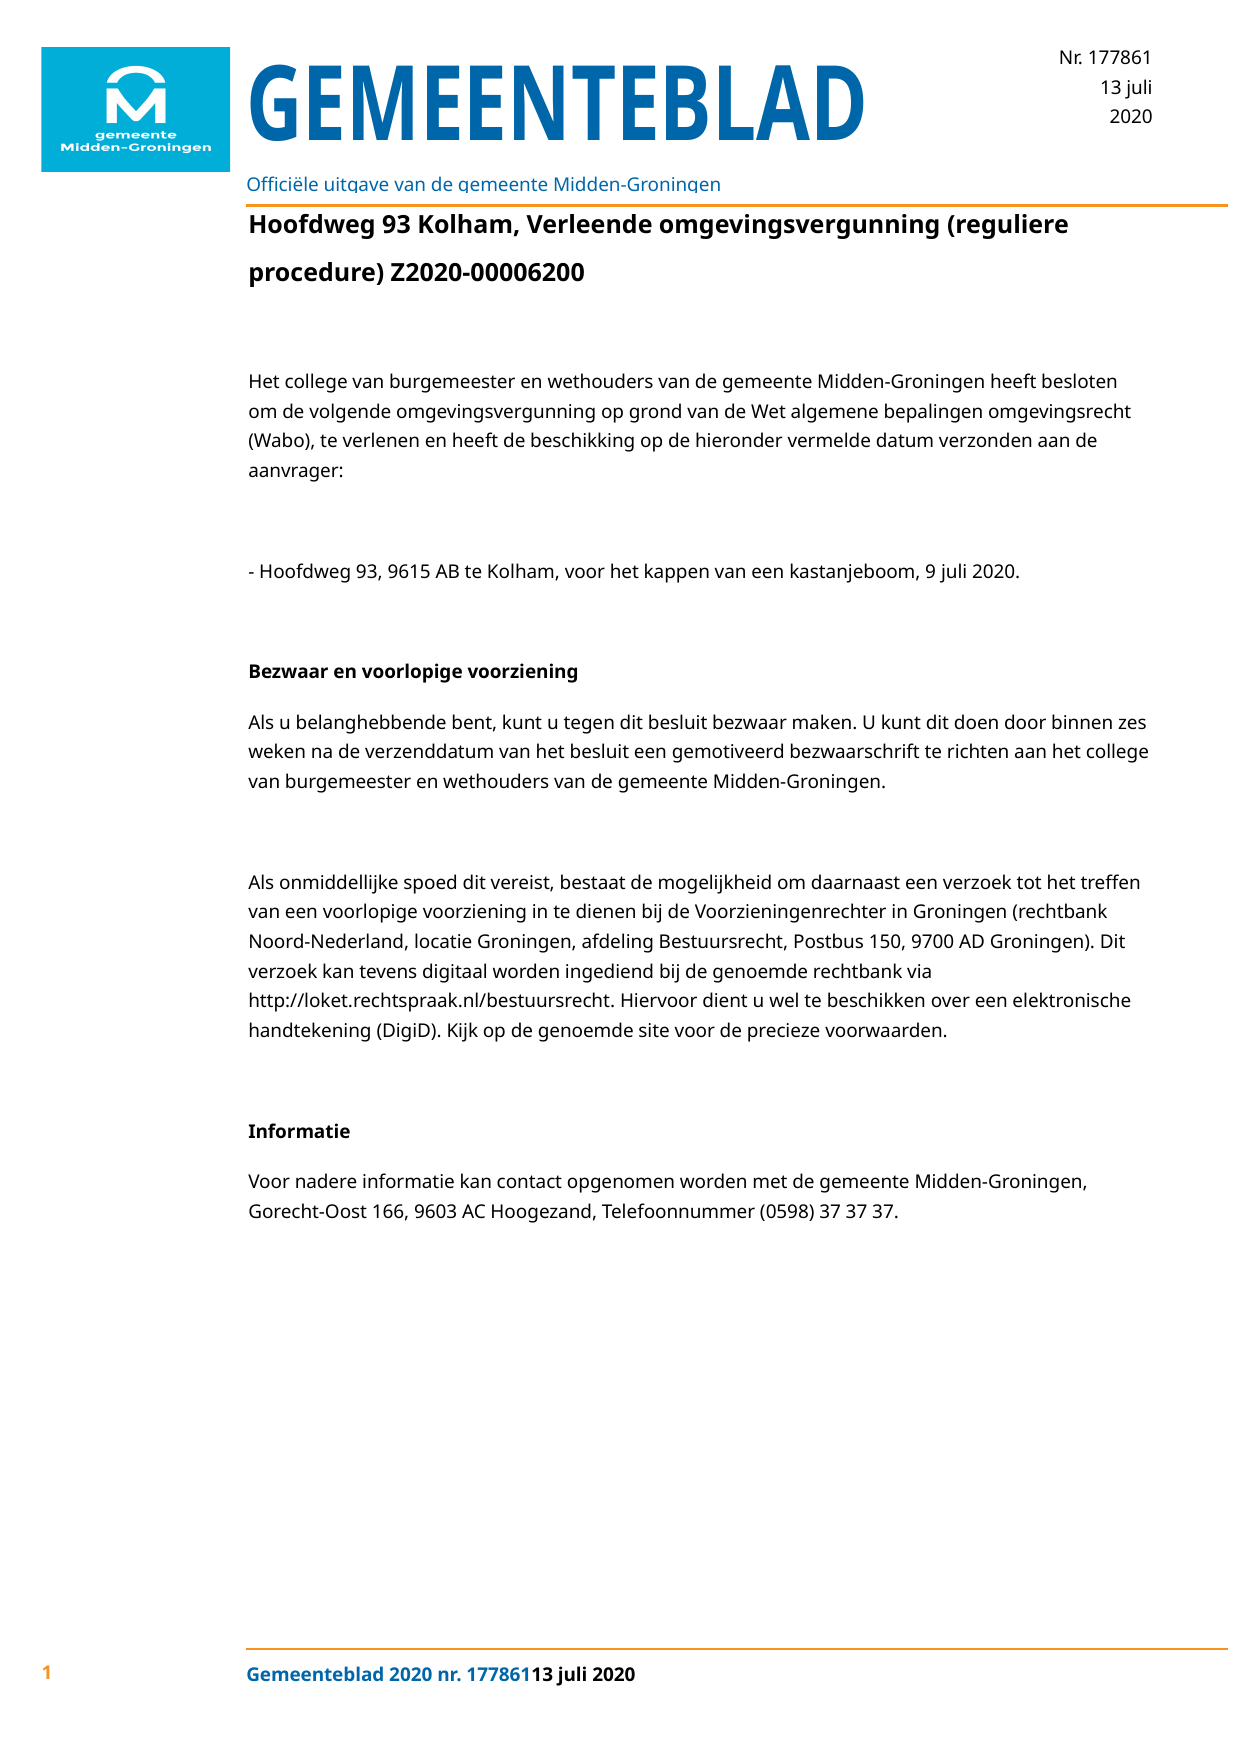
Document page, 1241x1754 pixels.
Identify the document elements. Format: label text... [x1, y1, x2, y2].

text Informatie [248, 1118, 1152, 1144]
text - Hoofdweg 93, 9615 AB te Kolham, voor het kappen van een kastanjeboom, 9 juli 2020. [248, 558, 1152, 584]
text Als onmiddellijke spoed dit vereist, bestaat de mogelijkheid om daarnaast een verzoek tot het treffen van een voorlopige voorziening in te dienen bij de Voorzieningenrechter in Groningen (rechtbank Noord-Nederland, locatie Groningen, afdeling Bestuursrecht, Postbus 150, 9700 AD Groningen). Dit verzoek kan tevens digitaal worden ingediend bij de genoemde rechtbank via http://loket.rechtspraak.nl/bestuursrecht. Hiervoor dient u wel te beschikken over een elektronische handtekening (DigiD). Kijk op de genoemde site voor de precieze voorwaarden. [248, 869, 1152, 1043]
picture [107, 89, 165, 122]
text Het college van burgemeester en wethouders van de gemeente Midden-Groningen heeft besloten om de volgende omgevingsvergunning op grond van de Wet algemene bepalingen omgevingsrecht (Wabo), te verlenen en heeft de beschikking op de hieronder vermelde datum verzonden aan de aanvrager: [248, 368, 1152, 483]
text Hoofdweg 93 Kolham, Verleende omgevingsvergunning (reguliere procedure) Z2020-00006200 [248, 207, 1152, 288]
picture [184, 146, 190, 153]
text Bezwaar en voorlopige voorziening [248, 659, 1152, 684]
text Als u belanghebbende bent, kunt u tegen dit besluit bezwaar maken. U kunt dit doen door binnen zes weken na de verzenddatum van het besluit een gemotiveerd bezwaarschrift te richten aan het college van burgemeester en wethouders van de gemeente Midden-Groningen. [248, 709, 1152, 794]
picture [108, 66, 164, 82]
text Voor nadere informatie kan contact opgenomen worden met de gemeente Midden-Groningen, Gorecht-Oost 166, 9603 AC Hoogezand, Telefoonnummer (0598) 37 37 37. [248, 1168, 1152, 1224]
